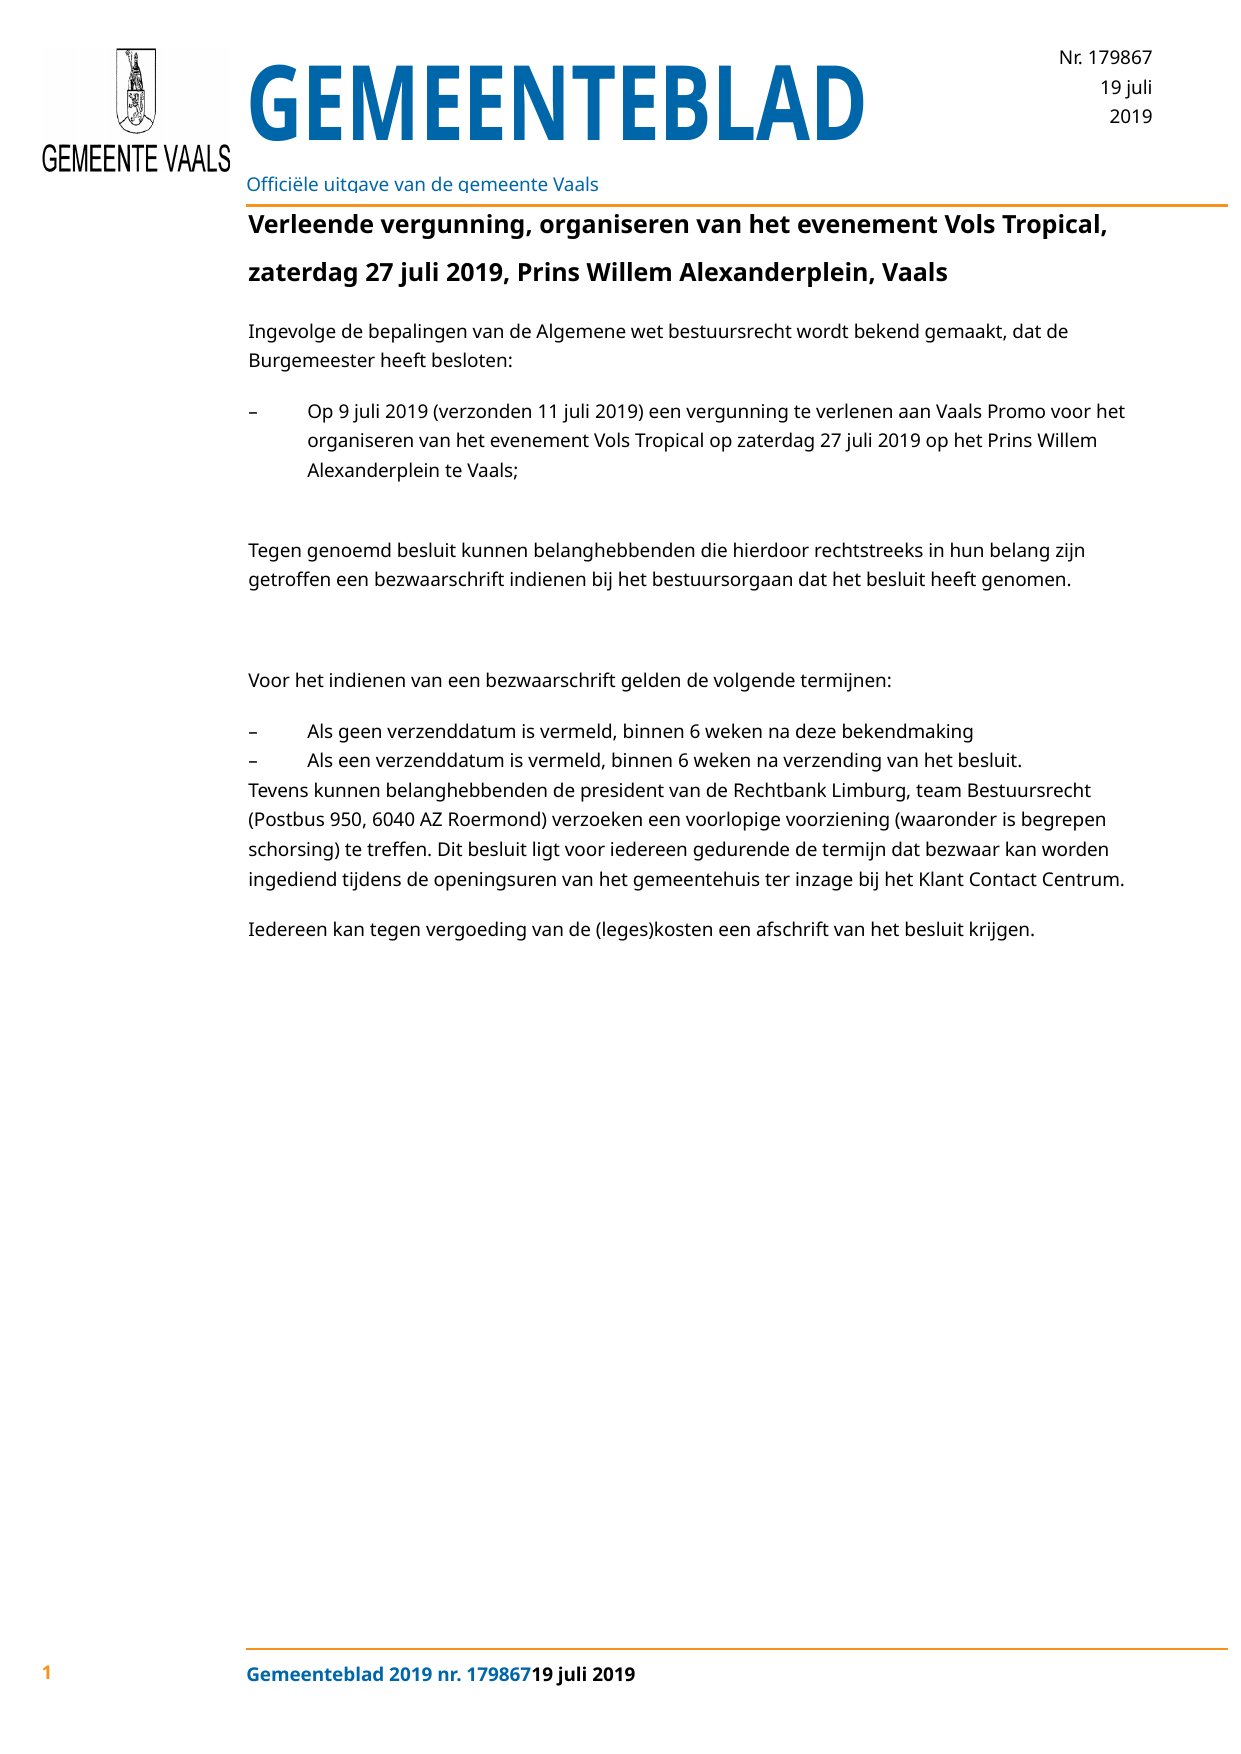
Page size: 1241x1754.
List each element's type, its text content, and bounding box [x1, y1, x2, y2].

text Voor het indienen van een bezwaarschrift gelden de volgende termijnen: [248, 667, 1152, 693]
list Op 9 juli 2019 (verzonden 11 juli 2019) een vergunning te verlenen aan Vaals Promo voor het organiseren van het evenement Vols Tropical op zaterdag 27 juli 2019 op het Prins Willem Alexanderplein te Vaals; [248, 398, 1152, 483]
text Tegen genoemd besluit kunnen belanghebbenden die hierdoor rechtstreeks in hun belang zijn getroffen een bezwaarschrift indienen bij het bestuursorgaan dat het besluit heeft genomen. [248, 537, 1152, 592]
picture [41, 47, 231, 172]
text Ingevolge de bepalingen van de Algemene wet bestuursrecht wordt bekend gemaakt, dat de Burgemeester heeft besloten: [248, 318, 1152, 373]
text Tevens kunnen belanghebbenden de president van de Rechtbank Limburg, team Bestuursrecht (Postbus 950, 6040 AZ Roermond) verzoeken een voorlopige voorziening (waaronder is begrepen schorsing) te treffen. Dit besluit ligt voor iedereen gedurende de termijn dat bezwaar kan worden ingediend tijdens de openingsuren van het gemeentehuis ter inzage bij het Klant Contact Centrum. [248, 777, 1152, 892]
list Als geen verzenddatum is vermeld, binnen 6 weken na deze bekendmaking [248, 718, 1152, 744]
text Verleende vergunning, organiseren van het evenement Vols Tropical, zaterdag 27 juli 2019, Prins Willem Alexanderplein, Vaals [248, 207, 1152, 288]
list Als een verzenddatum is vermeld, binnen 6 weken na verzending van het besluit. [248, 747, 1152, 773]
text Iedereen kan tegen vergoeding van de (leges)kosten een afschrift van het besluit krijgen. [248, 916, 1152, 942]
